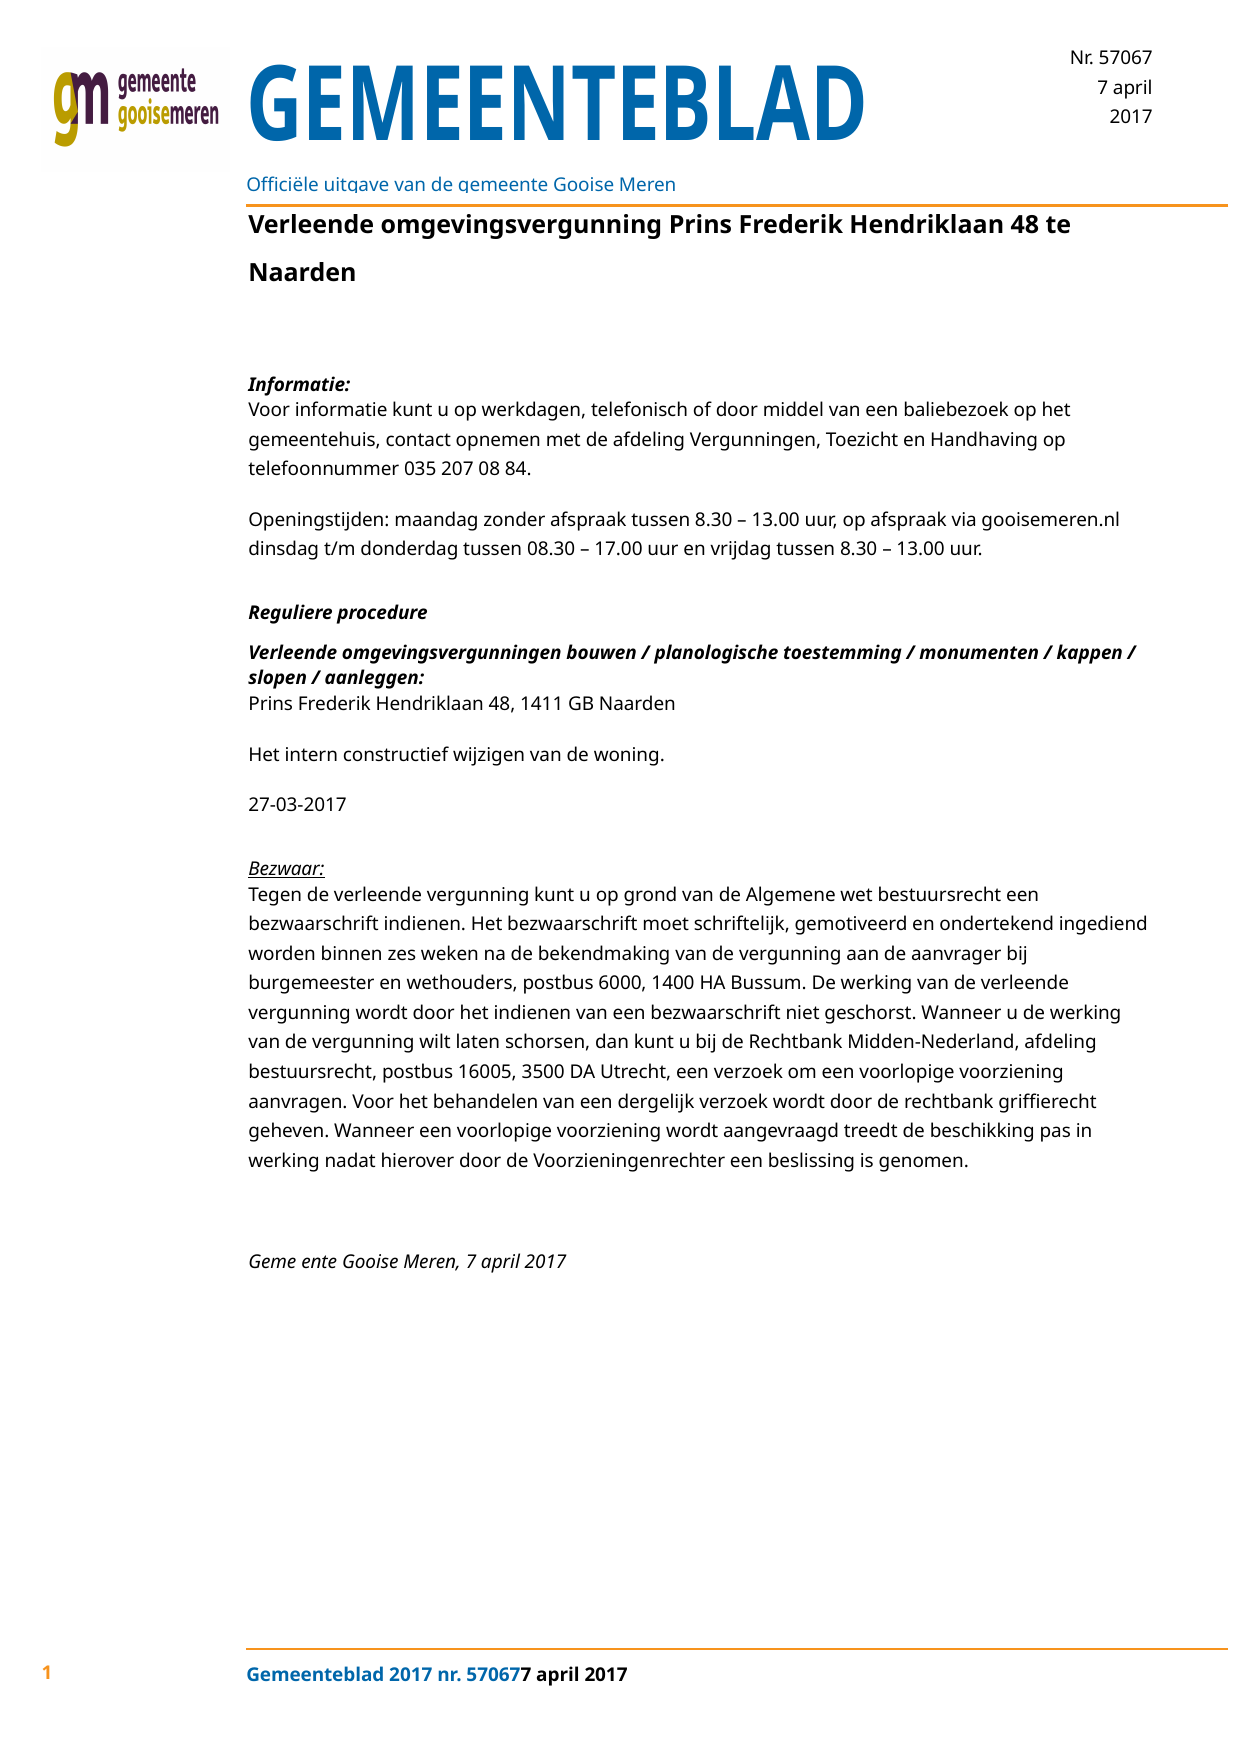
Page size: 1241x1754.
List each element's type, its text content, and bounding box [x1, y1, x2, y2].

text Het intern constructief wijzigen van de woning. [248, 741, 1152, 766]
text Bezwaar: [248, 855, 1152, 881]
picture [41, 47, 231, 172]
text Voor informatie kunt u op werkdagen, telefonisch of door middel van een baliebezoek op het gemeentehuis, contact opnemen met de afdeling Vergunningen, Toezicht en Handhaving op telefoonnummer 035 207 08 84. [248, 396, 1152, 481]
text Verleende omgevingsvergunning Prins Frederik Hendriklaan 48 te Naarden [248, 207, 1152, 288]
text Geme ente Gooise Meren, 7 april 2017 [248, 1248, 1152, 1274]
text Prins Frederik Hendriklaan 48, 1411 GB Naarden [248, 690, 1152, 716]
text Verleende omgevingsvergunningen bouwen / planologische toestemming / monumenten / kappen / slopen / aanleggen: [248, 639, 1152, 690]
text Openingstijden: maandag zonder afspraak tussen 8.30 – 13.00 uur, op afspraak via gooisemeren.nl dinsdag t/m donderdag tussen 08.30 – 17.00 uur en vrijdag tussen 8.30 – 13.00 uur. [248, 506, 1152, 561]
text Reguliere procedure [248, 599, 1152, 625]
text Tegen de verleende vergunning kunt u op grond van de Algemene wet bestuursrecht een bezwaarschrift indienen. Het bezwaarschrift moet schriftelijk, gemotiveerd en ondertekend ingediend worden binnen zes weken na de bekendmaking van de vergunning aan de aanvrager bij burgemeester en wethouders, postbus 6000, 1400 HA Bussum. De werking van de verleende vergunning wordt door het indienen van een bezwaarschrift niet geschorst. Wanneer u de werking van de vergunning wilt laten schorsen, dan kunt u bij de Rechtbank Midden-Nederland, afdeling bestuursrecht, postbus 16005, 3500 DA Utrecht, een verzoek om een voorlopige voorziening aanvragen. Voor het behandelen van een dergelijk verzoek wordt door de rechtbank griffierecht geheven. Wanneer een voorlopige voorziening wordt aangevraagd treedt de beschikking pas in werking nadat hierover door de Voorzieningenrechter een beslissing is genomen. [248, 881, 1152, 1173]
text Informatie: [248, 371, 1152, 396]
text 27-03-2017 [248, 791, 1152, 817]
